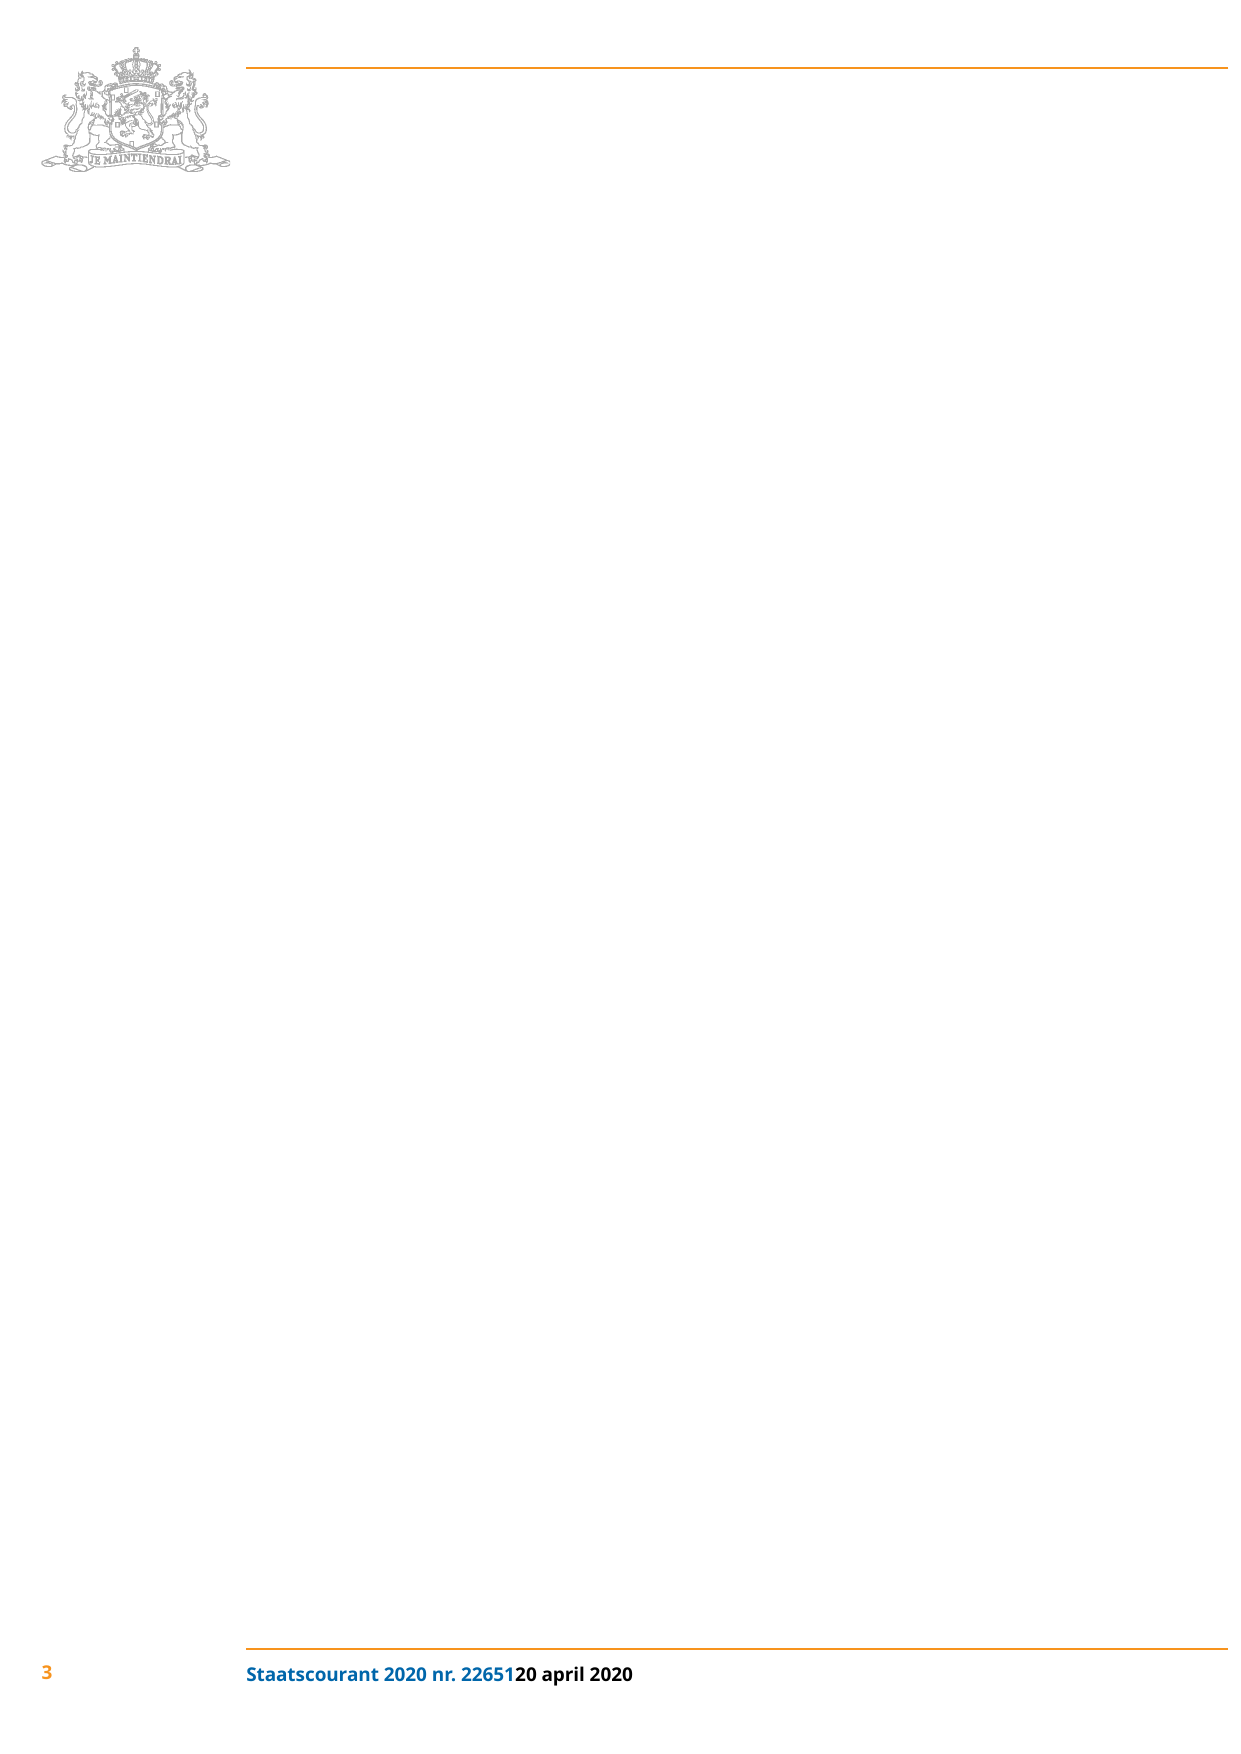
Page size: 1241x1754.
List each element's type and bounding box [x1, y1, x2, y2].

picture [41, 47, 231, 172]
